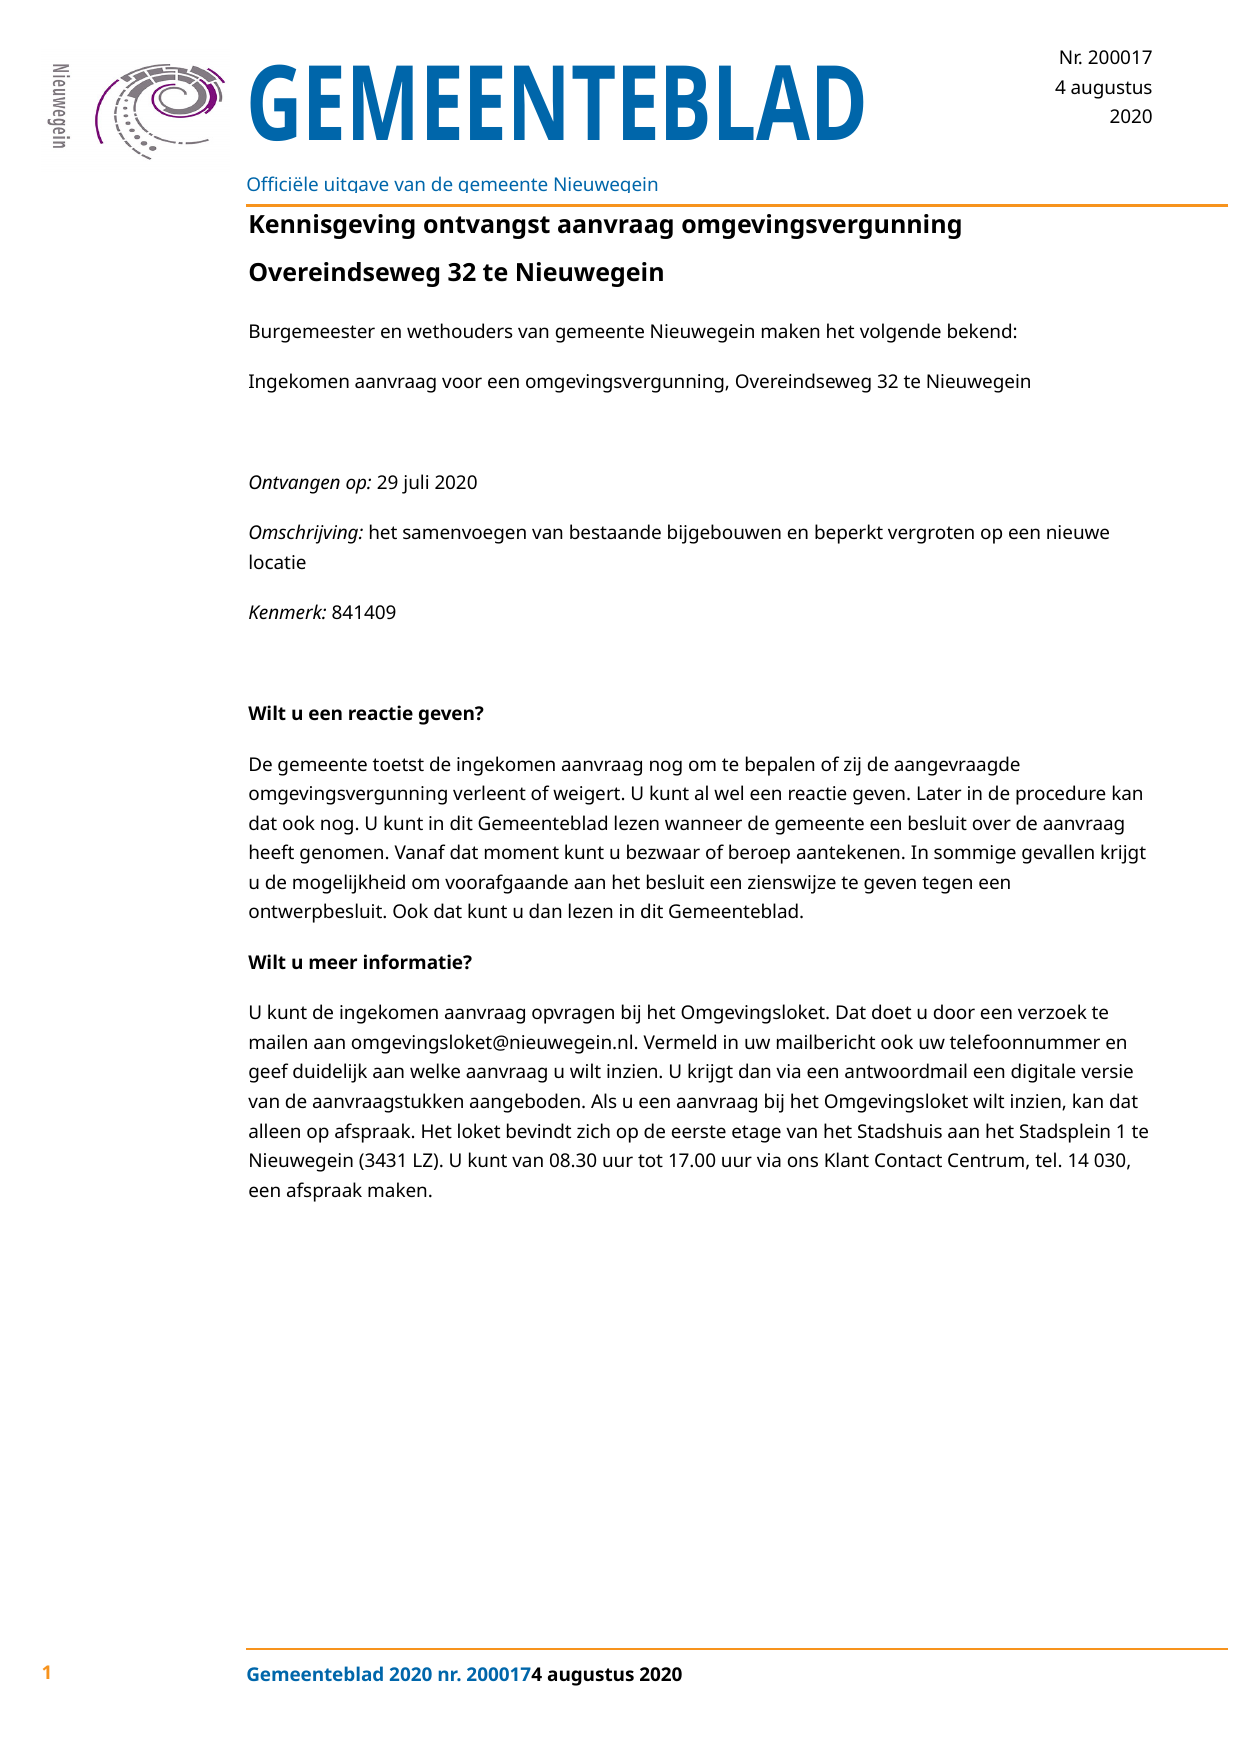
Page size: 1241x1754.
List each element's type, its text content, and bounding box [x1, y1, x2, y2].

text Omschrijving: het samenvoegen van bestaande bijgebouwen en beperkt vergroten op een nieuwe locatie [248, 519, 1152, 575]
text Kennisgeving ontvangst aanvraag omgevingsvergunning Overeindseweg 32 te Nieuwegein [248, 207, 1152, 288]
text Wilt u meer informatie? [248, 949, 1152, 975]
text Wilt u een reactie geven? [248, 700, 1152, 726]
text Ingekomen aanvraag voor een omgevingsvergunning, Overeindseweg 32 te Nieuwegein [248, 368, 1152, 394]
text De gemeente toetst de ingekomen aanvraag nog om te bepalen of zij de aangevraagde omgevingsvergunning verleent of weigert. U kunt al wel een reactie geven. Later in de procedure kan dat ook nog. U kunt in dit Gemeenteblad lezen wanneer de gemeente een besluit over de aanvraag heeft genomen. Vanaf dat moment kunt u bezwaar of beroep aantekenen. In sommige gevallen krijgt u de mogelijkheid om voorafgaande aan het besluit een zienswijze te geven tegen een ontwerpbesluit. Ook dat kunt u dan lezen in dit Gemeenteblad. [248, 751, 1152, 924]
picture [41, 47, 231, 172]
text Burgemeester en wethouders van gemeente Nieuwegein maken het volgende bekend: [248, 318, 1152, 344]
text Kenmerk: 841409 [248, 599, 1152, 625]
text U kunt de ingekomen aanvraag opvragen bij het Omgevingsloket. Dat doet u door een verzoek te mailen aan omgevingsloket@nieuwegein.nl. Vermeld in uw mailbericht ook uw telefoonnummer en geef duidelijk aan welke aanvraag u wilt inzien. U krijgt dan via een antwoordmail een digitale versie van de aanvraagstukken aangeboden. Als u een aanvraag bij het Omgevingsloket wilt inzien, kan dat alleen op afspraak. Het loket bevindt zich op de eerste etage van het Stadshuis aan het Stadsplein 1 te Nieuwegein (3431 LZ). U kunt van 08.30 uur tot 17.00 uur via ons Klant Contact Centrum, tel. 14 030, een afspraak maken. [248, 999, 1152, 1203]
text Ontvangen op: 29 juli 2020 [248, 469, 1152, 495]
